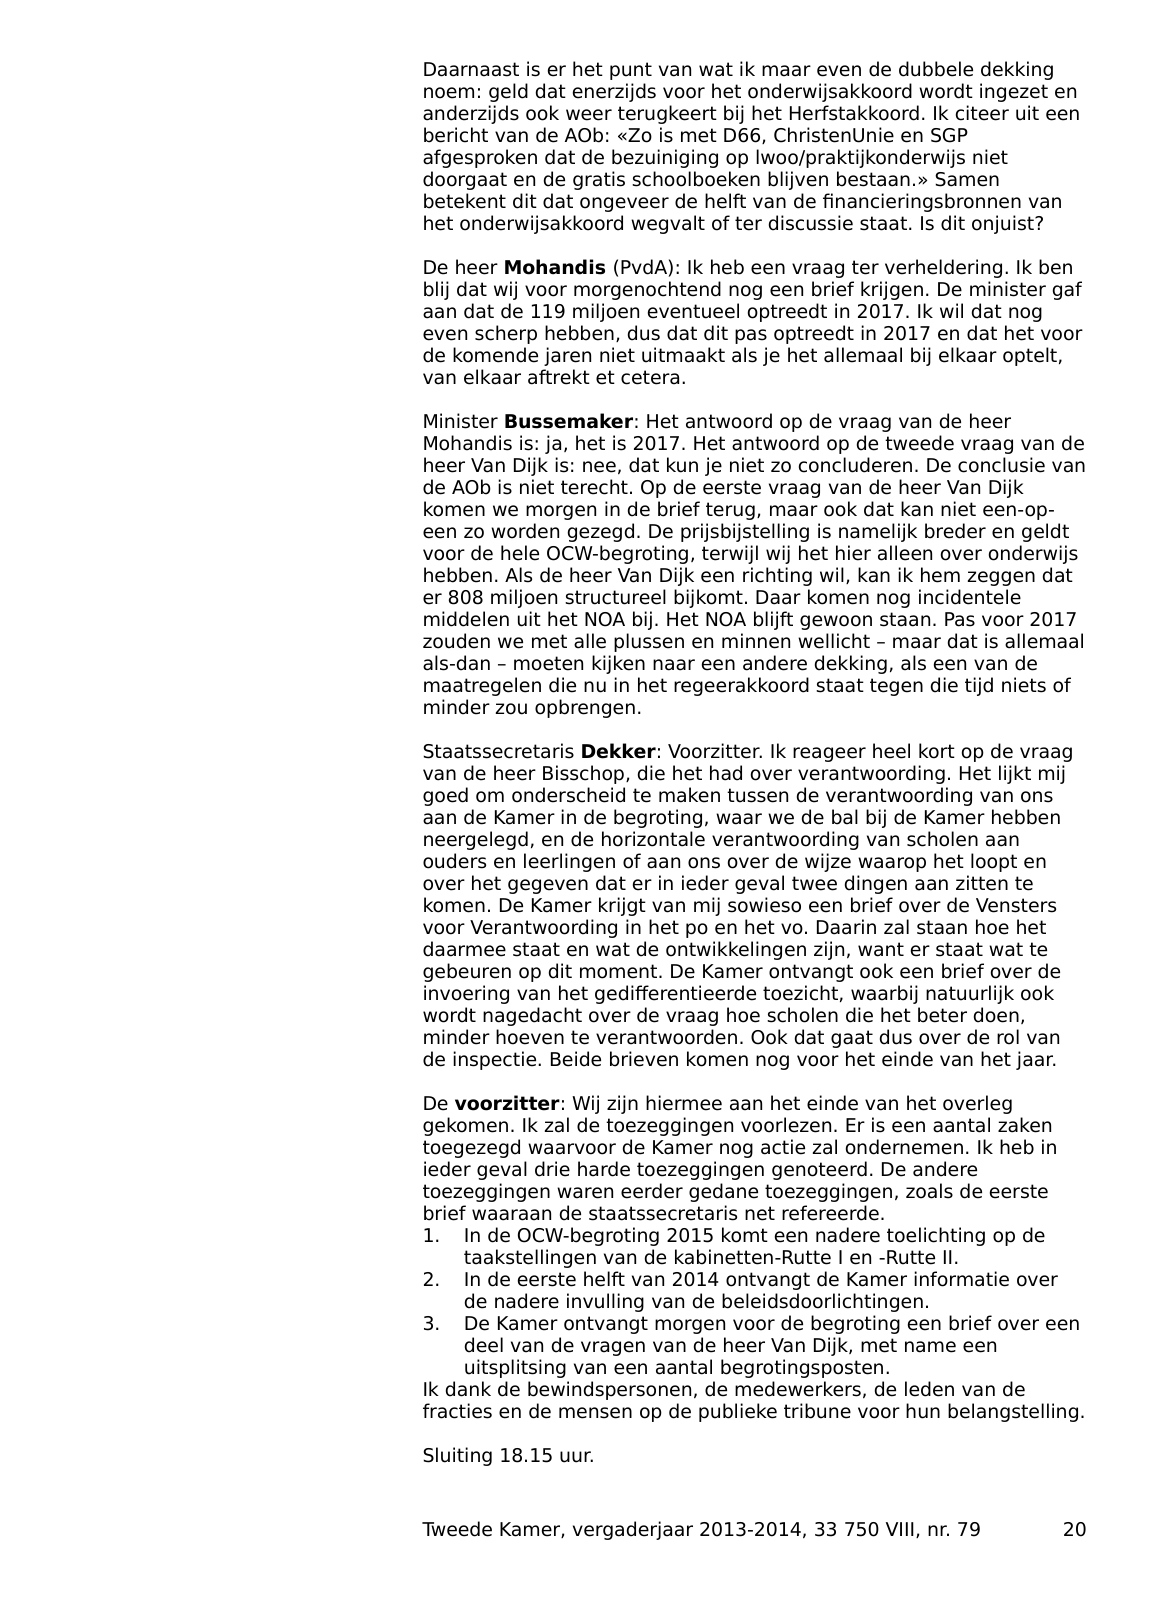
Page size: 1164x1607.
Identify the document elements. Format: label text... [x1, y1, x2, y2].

text 3. De Kamer ontvangt morgen voor de begroting een brief over een deel van de vragen van de heer Van Dijk, met name een uitsplitsing van een aantal begrotingsposten. [422, 1313, 1087, 1379]
text De voorzitter: Wij zijn hiermee aan het einde van het overleg gekomen. Ik zal de toezeggingen voorlezen. Er is een aantal zaken toegezegd waarvoor de Kamer nog actie zal ondernemen. Ik heb in ieder geval drie harde toezeggingen genoteerd. De andere toezeggingen waren eerder gedane toezeggingen, zoals de eerste brief waaraan de staatssecretaris net refereerde. [422, 1093, 1087, 1225]
text Staatssecretaris Dekker: Voorzitter. Ik reageer heel kort op de vraag van de heer Bisschop, die het had over verantwoording. Het lijkt mij goed om onderscheid te maken tussen de verantwoording van ons aan de Kamer in de begroting, waar we de bal bij de Kamer hebben neergelegd, en de horizontale verantwoording van scholen aan ouders en leerlingen of aan ons over de wijze waarop het loopt en over het gegeven dat er in ieder geval twee dingen aan zitten te komen. De Kamer krijgt van mij sowieso een brief over de Vensters voor Verantwoording in het po en het vo. Daarin zal staan hoe het daarmee staat en wat de ontwikkelingen zijn, want er staat wat te gebeuren op dit moment. De Kamer ontvangt ook een brief over de invoering van het gedifferentieerde toezicht, waarbij natuurlijk ook wordt nagedacht over de vraag hoe scholen die het beter doen, minder hoeven te verantwoorden. Ook dat gaat dus over de rol van de inspectie. Beide brieven komen nog voor het einde van het jaar. [422, 741, 1087, 1071]
text Sluiting 18.15 uur. [422, 1445, 1087, 1467]
text De heer Mohandis (PvdA): Ik heb een vraag ter verheldering. Ik ben blij dat wij voor morgenochtend nog een brief krijgen. De minister gaf aan dat de 119 miljoen eventueel optreedt in 2017. Ik wil dat nog even scherp hebben, dus dat dit pas optreedt in 2017 en dat het voor de komende jaren niet uitmaakt als je het allemaal bij elkaar optelt, van elkaar aftrekt et cetera. [422, 257, 1087, 389]
text 2. In de eerste helft van 2014 ontvangt de Kamer informatie over de nadere invulling van de beleidsdoorlichtingen. [422, 1269, 1087, 1313]
text 1. In de OCW-begroting 2015 komt een nadere toelichting op de taakstellingen van de kabinetten-Rutte I en -Rutte II. [422, 1225, 1087, 1269]
text Ik dank de bewindspersonen, de medewerkers, de leden van de fracties en de mensen op de publieke tribune voor hun belangstelling. [422, 1379, 1087, 1423]
text Daarnaast is er het punt van wat ik maar even de dubbele dekking noem: geld dat enerzijds voor het onderwijsakkoord wordt ingezet en anderzijds ook weer terugkeert bij het Herfstakkoord. Ik citeer uit een bericht van de AOb: «Zo is met D66, ChristenUnie en SGP afgesproken dat de bezuiniging op lwoo/praktijkonderwijs niet doorgaat en de gratis schoolboeken blijven bestaan.» Samen betekent dit dat ongeveer de helft van de financieringsbronnen van het onderwijsakkoord wegvalt of ter discussie staat. Is dit onjuist? [422, 59, 1087, 235]
text Minister Bussemaker: Het antwoord op de vraag van de heer Mohandis is: ja, het is 2017. Het antwoord op de tweede vraag van de heer Van Dijk is: nee, dat kun je niet zo concluderen. De conclusie van de AOb is niet terecht. Op de eerste vraag van de heer Van Dijk komen we morgen in de brief terug, maar ook dat kan niet een-op-een zo worden gezegd. De prijsbijstelling is namelijk breder en geldt voor de hele OCW-begroting, terwijl wij het hier alleen over onderwijs hebben. Als de heer Van Dijk een richting wil, kan ik hem zeggen dat er 808 miljoen structureel bijkomt. Daar komen nog incidentele middelen uit het NOA bij. Het NOA blijft gewoon staan. Pas voor 2017 zouden we met alle plussen en minnen wellicht – maar dat is allemaal als-dan – moeten kijken naar een andere dekking, als een van de maatregelen die nu in het regeerakkoord staat tegen die tijd niets of minder zou opbrengen. [422, 411, 1087, 719]
